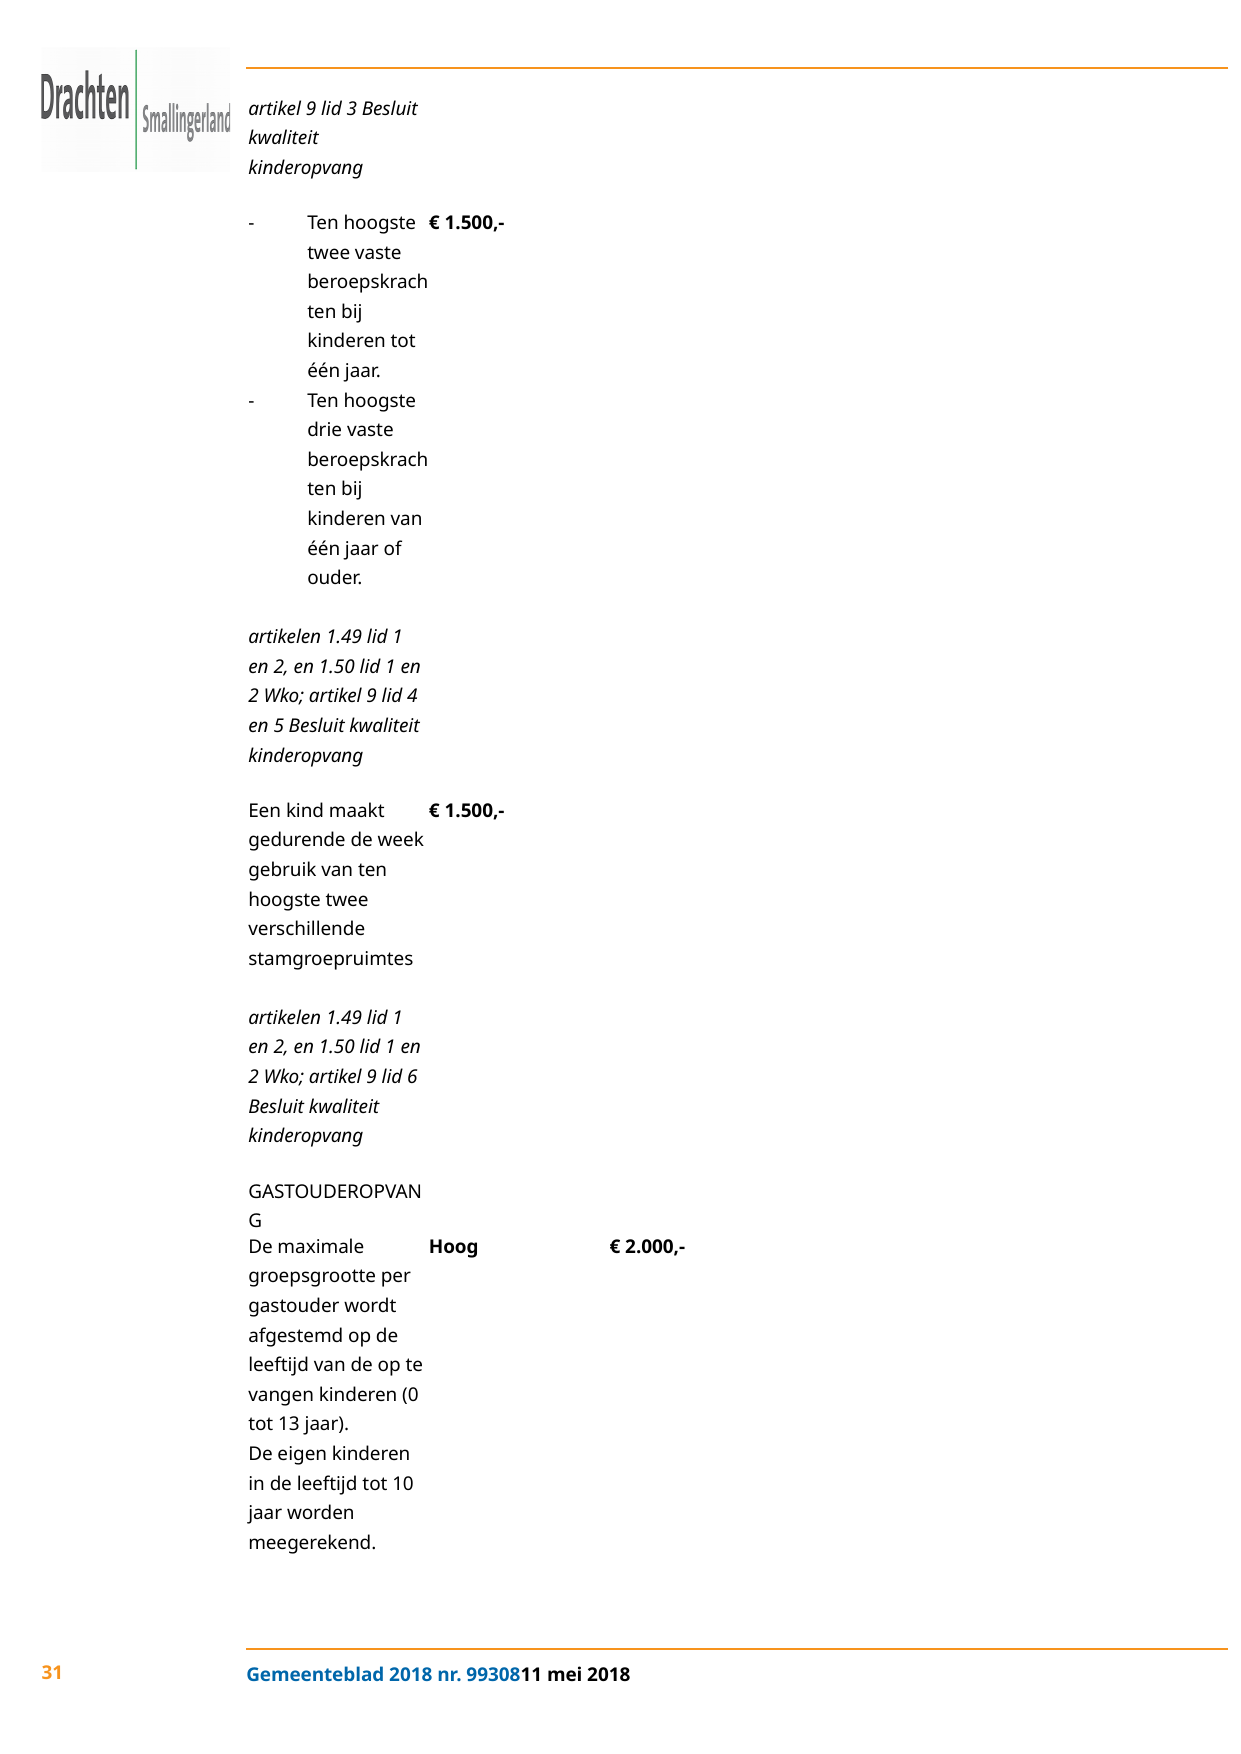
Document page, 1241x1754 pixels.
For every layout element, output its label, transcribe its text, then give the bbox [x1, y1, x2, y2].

table_cell Ten hoogste twee vaste beroepskrachten bij kinderen tot één jaar. Ten hoogste drie vaste beroepskrachten bij kinderen van één jaar of ouder. artikelen 1.49 lid 1 en 2, en 1.50 lid 1 en 2 Wko; artikel 9 lid 4 en 5 Besluit kwaliteit kinderopvang [248, 209, 429, 797]
table_cell [429, 95, 609, 209]
table_cell [429, 1178, 609, 1233]
table_cell € 2.000,- [609, 1233, 790, 1584]
table_cell [609, 1178, 790, 1233]
table_cell € 1.500,- [429, 209, 609, 797]
table_cell € 1.500,- [429, 797, 609, 1178]
table_cell De maximale groepsgrootte per gastouder wordt afgestemd op de leeftijd van de op te vangen kinderen (0 tot 13 jaar). De eigen kinderen in de leeftijd tot 10 jaar worden meegerekend. [248, 1233, 429, 1584]
picture [41, 47, 231, 172]
table_cell [609, 95, 790, 209]
table_cell GASTOUDEROPVANG [248, 1178, 429, 1233]
table_cell Een kind maakt gedurende de week gebruik van ten hoogste twee verschillende stamgroepruimtes artikelen 1.49 lid 1 en 2, en 1.50 lid 1 en 2 Wko; artikel 9 lid 6 Besluit kwaliteit kinderopvang [248, 797, 429, 1178]
table_cell Hoog [429, 1233, 609, 1584]
table_cell artikel 9 lid 3 Besluit kwaliteit kinderopvang [248, 95, 429, 209]
